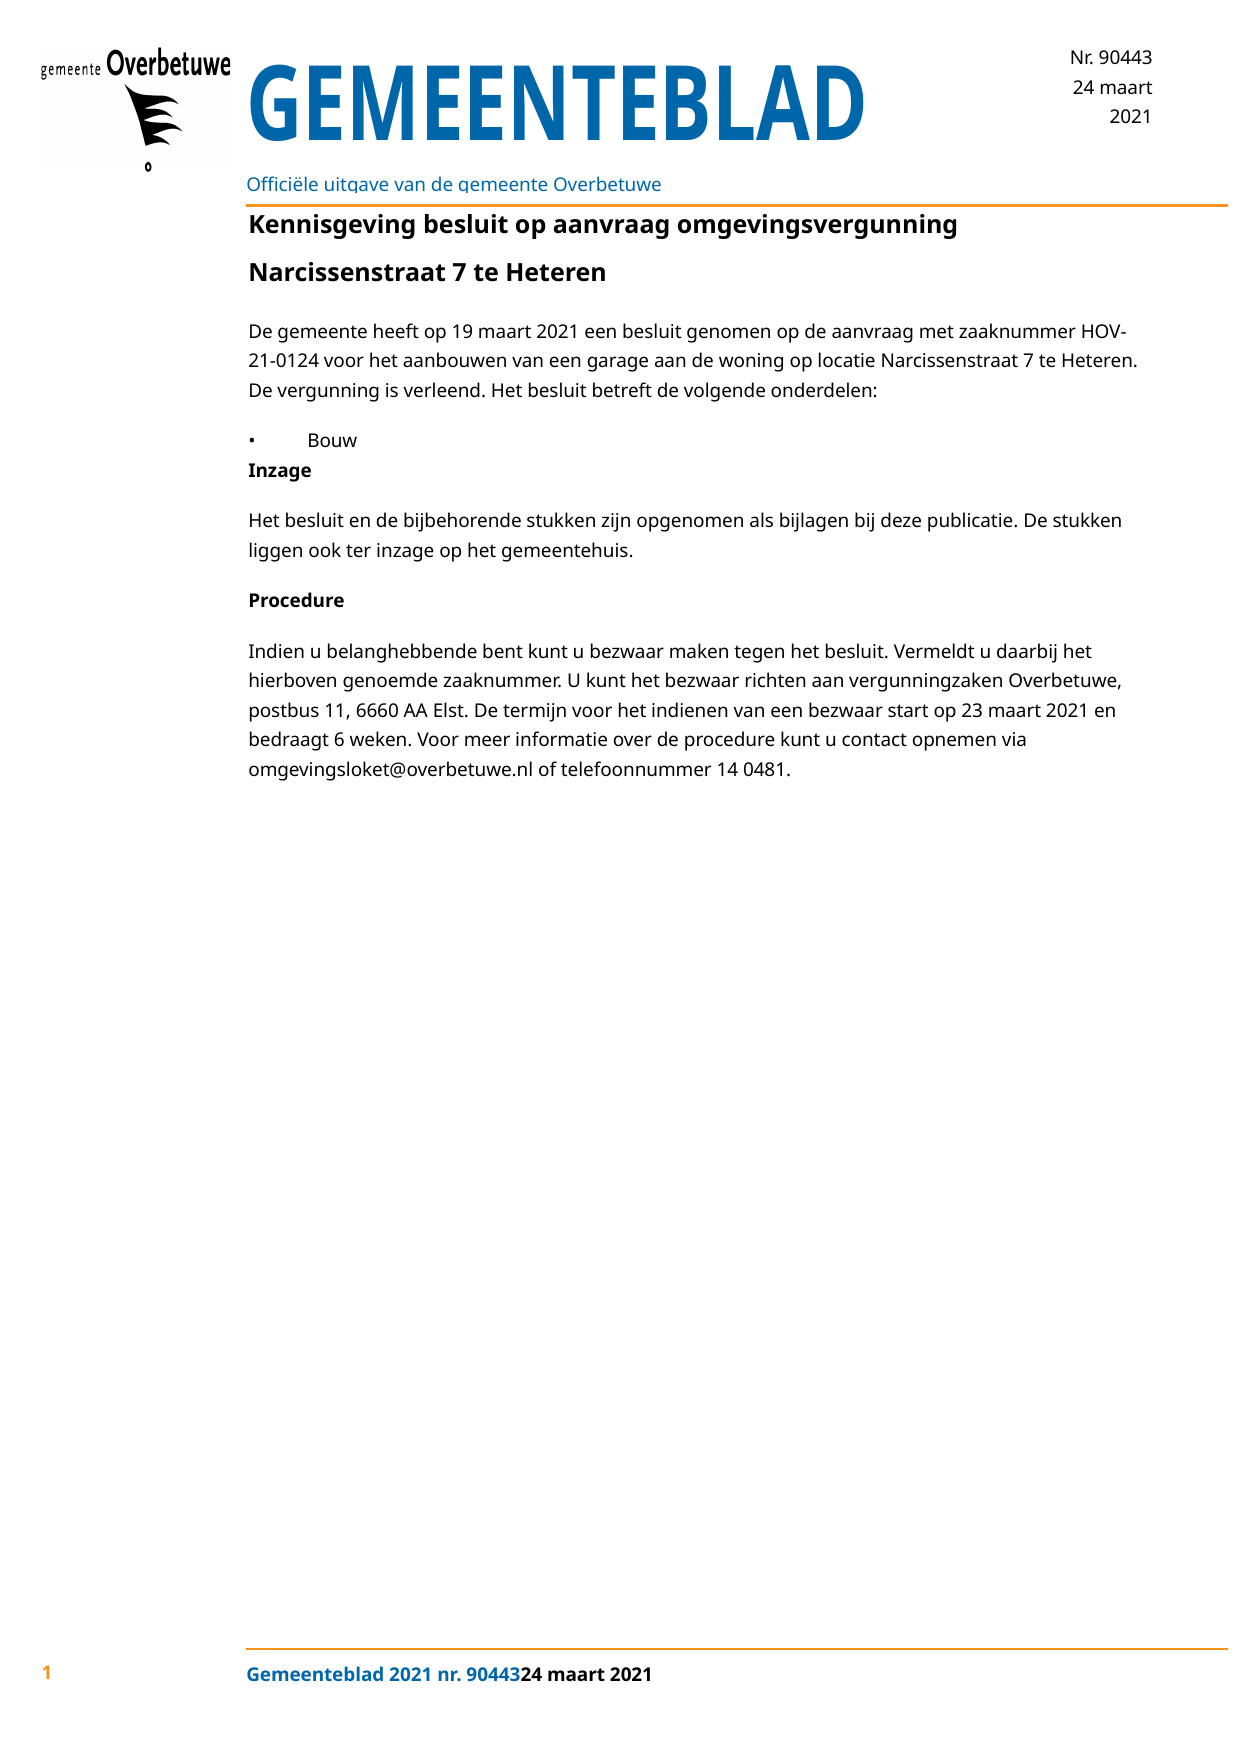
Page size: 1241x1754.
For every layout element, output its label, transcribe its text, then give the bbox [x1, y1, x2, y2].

picture [41, 47, 231, 172]
text Indien u belanghebbende bent kunt u bezwaar maken tegen het besluit. Vermeldt u daarbij het hierboven genoemde zaaknummer. U kunt het bezwaar richten aan vergunningzaken Overbetuwe, postbus 11, 6660 AA Elst. De termijn voor het indienen van een bezwaar start op 23 maart 2021 en bedraagt 6 weken. Voor meer informatie over de procedure kunt u contact opnemen via omgevingsloket@overbetuwe.nl of telefoonnummer 14 0481. [248, 638, 1152, 782]
text De gemeente heeft op 19 maart 2021 een besluit genomen op de aanvraag met zaaknummer HOV-21-0124 voor het aanbouwen van een garage aan de woning op locatie Narcissenstraat 7 te Heteren. De vergunning is verleend. Het besluit betreft de volgende onderdelen: [248, 318, 1152, 403]
list Bouw [248, 427, 1152, 453]
text Procedure [248, 587, 1152, 613]
text Inzage [248, 457, 1152, 483]
text Kennisgeving besluit op aanvraag omgevingsvergunning Narcissenstraat 7 te Heteren [248, 207, 1152, 288]
text Het besluit en de bijbehorende stukken zijn opgenomen als bijlagen bij deze publicatie. De stukken liggen ook ter inzage op het gemeentehuis. [248, 507, 1152, 563]
